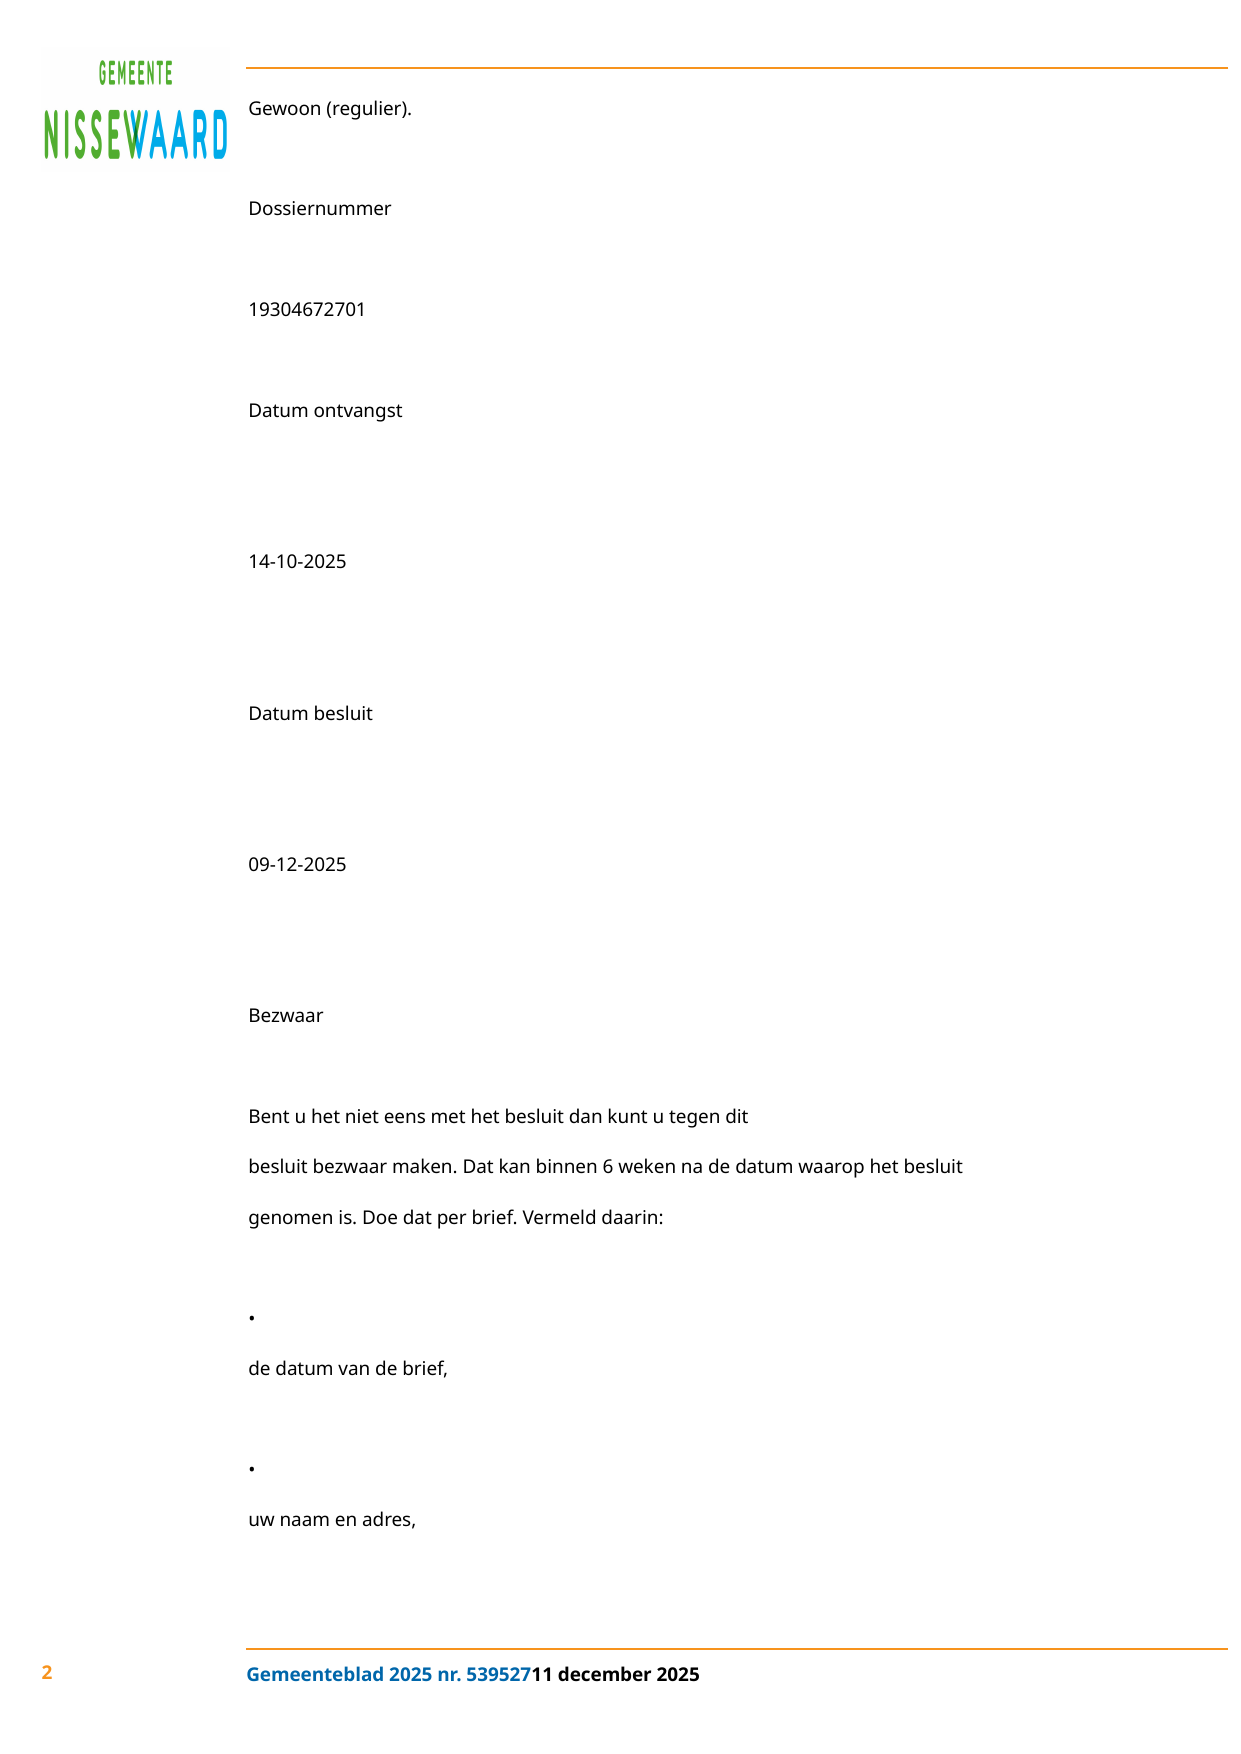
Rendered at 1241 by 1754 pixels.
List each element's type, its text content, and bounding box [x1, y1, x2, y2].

text Bezwaar [248, 1002, 1152, 1028]
text Datum besluit [248, 700, 1152, 726]
text Bent u het niet eens met het besluit dan kunt u tegen dit [248, 1103, 1152, 1129]
text • [248, 1456, 1152, 1482]
text • [248, 1305, 1152, 1331]
text 14-10-2025 [248, 548, 1152, 574]
text Datum ontvangst [248, 397, 1152, 423]
text uw naam en adres, [248, 1506, 1152, 1532]
text genomen is. Doe dat per brief. Vermeld daarin: [248, 1204, 1152, 1230]
text 19304672701 [248, 296, 1152, 322]
text Dossiernummer [248, 196, 1152, 221]
text 09-12-2025 [248, 851, 1152, 877]
picture [41, 47, 231, 172]
text besluit bezwaar maken. Dat kan binnen 6 weken na de datum waarop het besluit [248, 1153, 1152, 1179]
text de datum van de brief, [248, 1355, 1152, 1381]
text Gewoon (regulier). [248, 95, 1152, 121]
